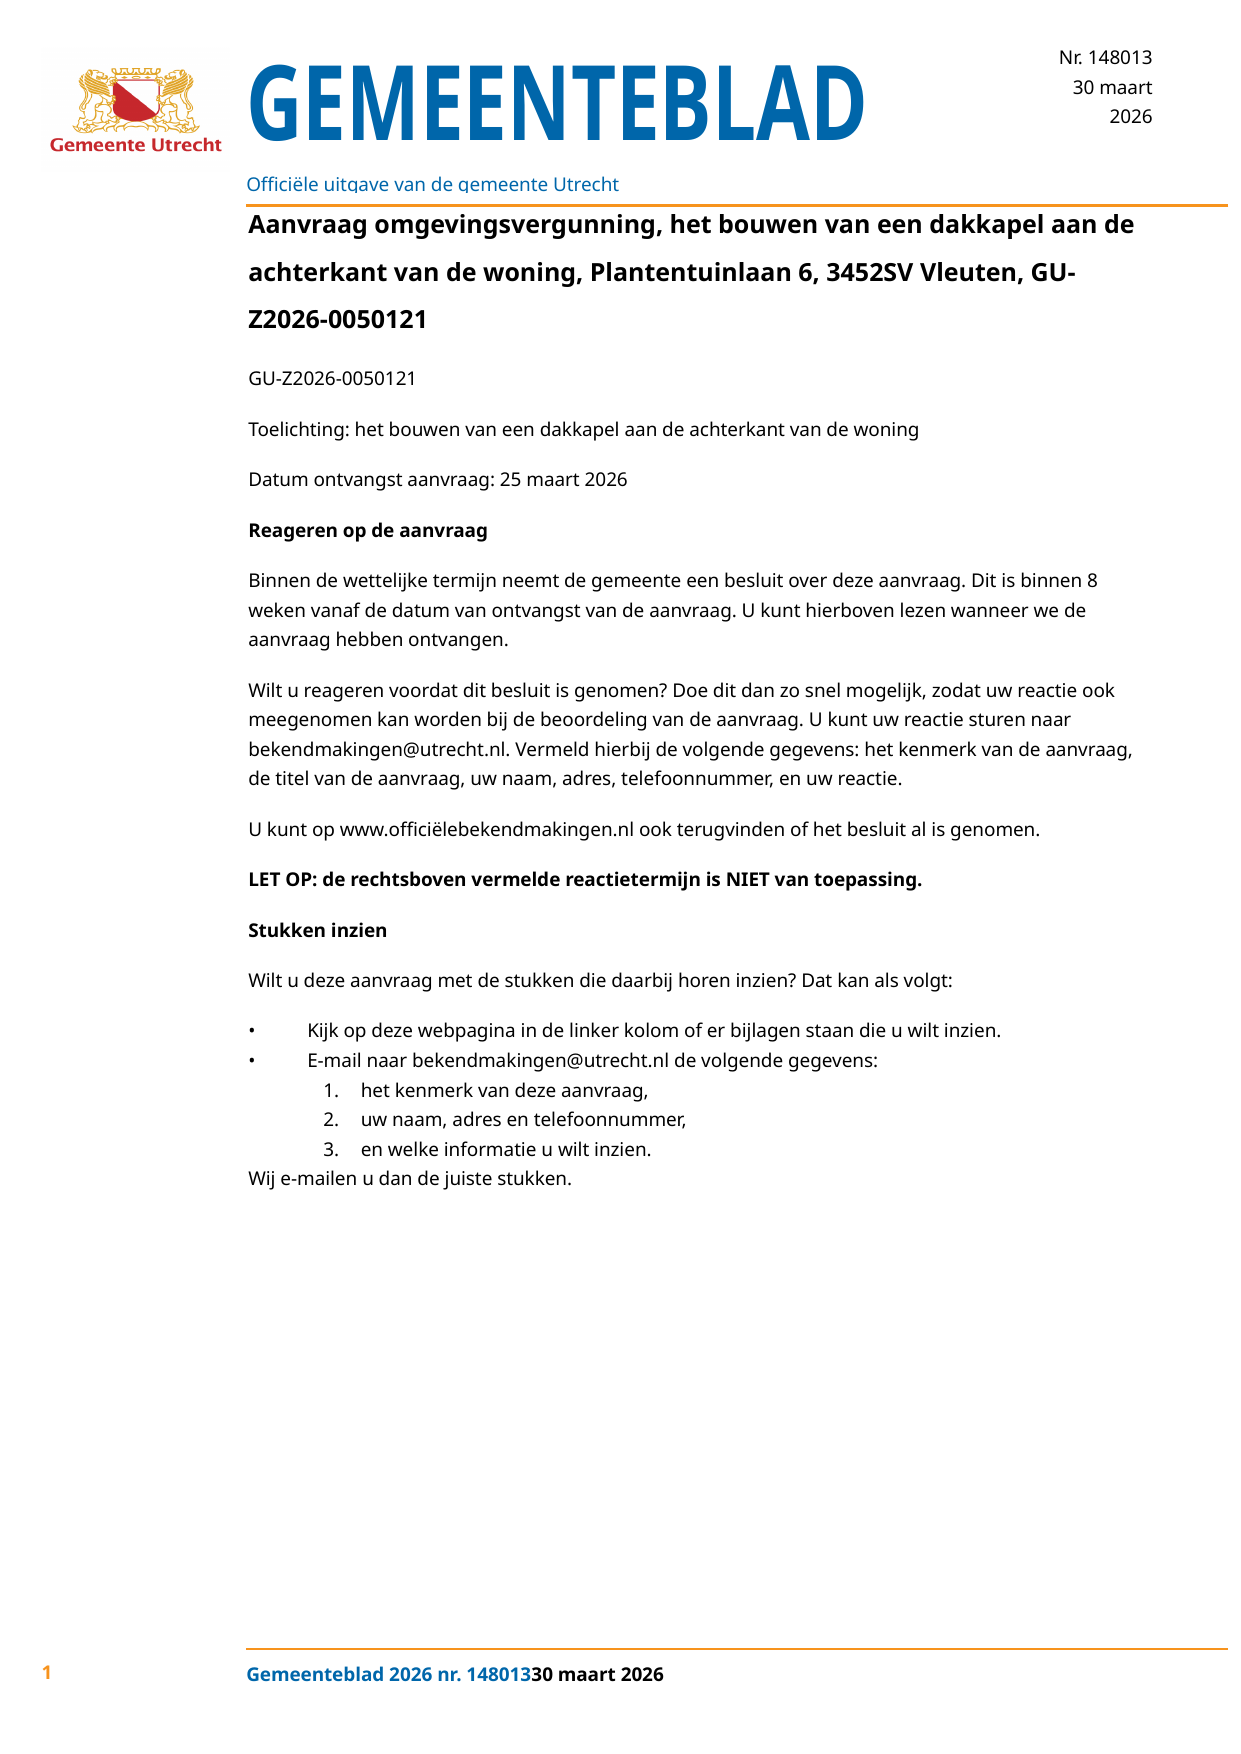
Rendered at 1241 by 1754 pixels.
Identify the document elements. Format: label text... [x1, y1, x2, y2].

text Wilt u reageren voordat dit besluit is genomen? Doe dit dan zo snel mogelijk, zodat uw reactie ook meegenomen kan worden bij de beoordeling van de aanvraag. U kunt uw reactie sturen naar bekendmakingen@utrecht.nl. Vermeld hierbij de volgende gegevens: het kenmerk van de aanvraag, de titel van de aanvraag, uw naam, adres, telefoonnummer, en uw reactie. [248, 677, 1152, 791]
text Datum ontvangst aanvraag: 25 maart 2026 [248, 466, 1152, 492]
text Toelichting: het bouwen van een dakkapel aan de achterkant van de woning [248, 416, 1152, 442]
text Stukken inzien [248, 917, 1152, 942]
list uw naam, adres en telefoonnummer, [323, 1106, 1152, 1132]
text LET OP: de rechtsboven vermelde reactietermijn is NIET van toepassing. [248, 866, 1152, 892]
text Aanvraag omgevingsvergunning, het bouwen van een dakkapel aan de achterkant van de woning, Plantentuinlaan 6, 3452SV Vleuten, GU-Z2026-0050121 [248, 207, 1152, 336]
list en welke informatie u wilt inzien. [323, 1136, 1152, 1162]
text Wij e-mailen u dan de juiste stukken. [248, 1166, 1152, 1191]
list het kenmerk van deze aanvraag, [323, 1077, 1152, 1102]
text GU-Z2026-0050121 [248, 366, 1152, 391]
list E-mail naar bekendmakingen@utrecht.nl de volgende gegevens: [248, 1047, 1152, 1073]
text Binnen de wettelijke termijn neemt de gemeente een besluit over deze aanvraag. Dit is binnen 8 weken vanaf de datum van ontvangst van de aanvraag. U kunt hierboven lezen wanneer we de aanvraag hebben ontvangen. [248, 567, 1152, 652]
text Reageren op de aanvraag [248, 517, 1152, 542]
text Wilt u deze aanvraag met de stukken die daarbij horen inzien? Dat kan als volgt: [248, 967, 1152, 993]
picture [41, 47, 231, 172]
text U kunt op www.officiëlebekendmakingen.nl ook terugvinden of het besluit al is genomen. [248, 816, 1152, 842]
list Kijk op deze webpagina in de linker kolom of er bijlagen staan die u wilt inzien. [248, 1018, 1152, 1043]
